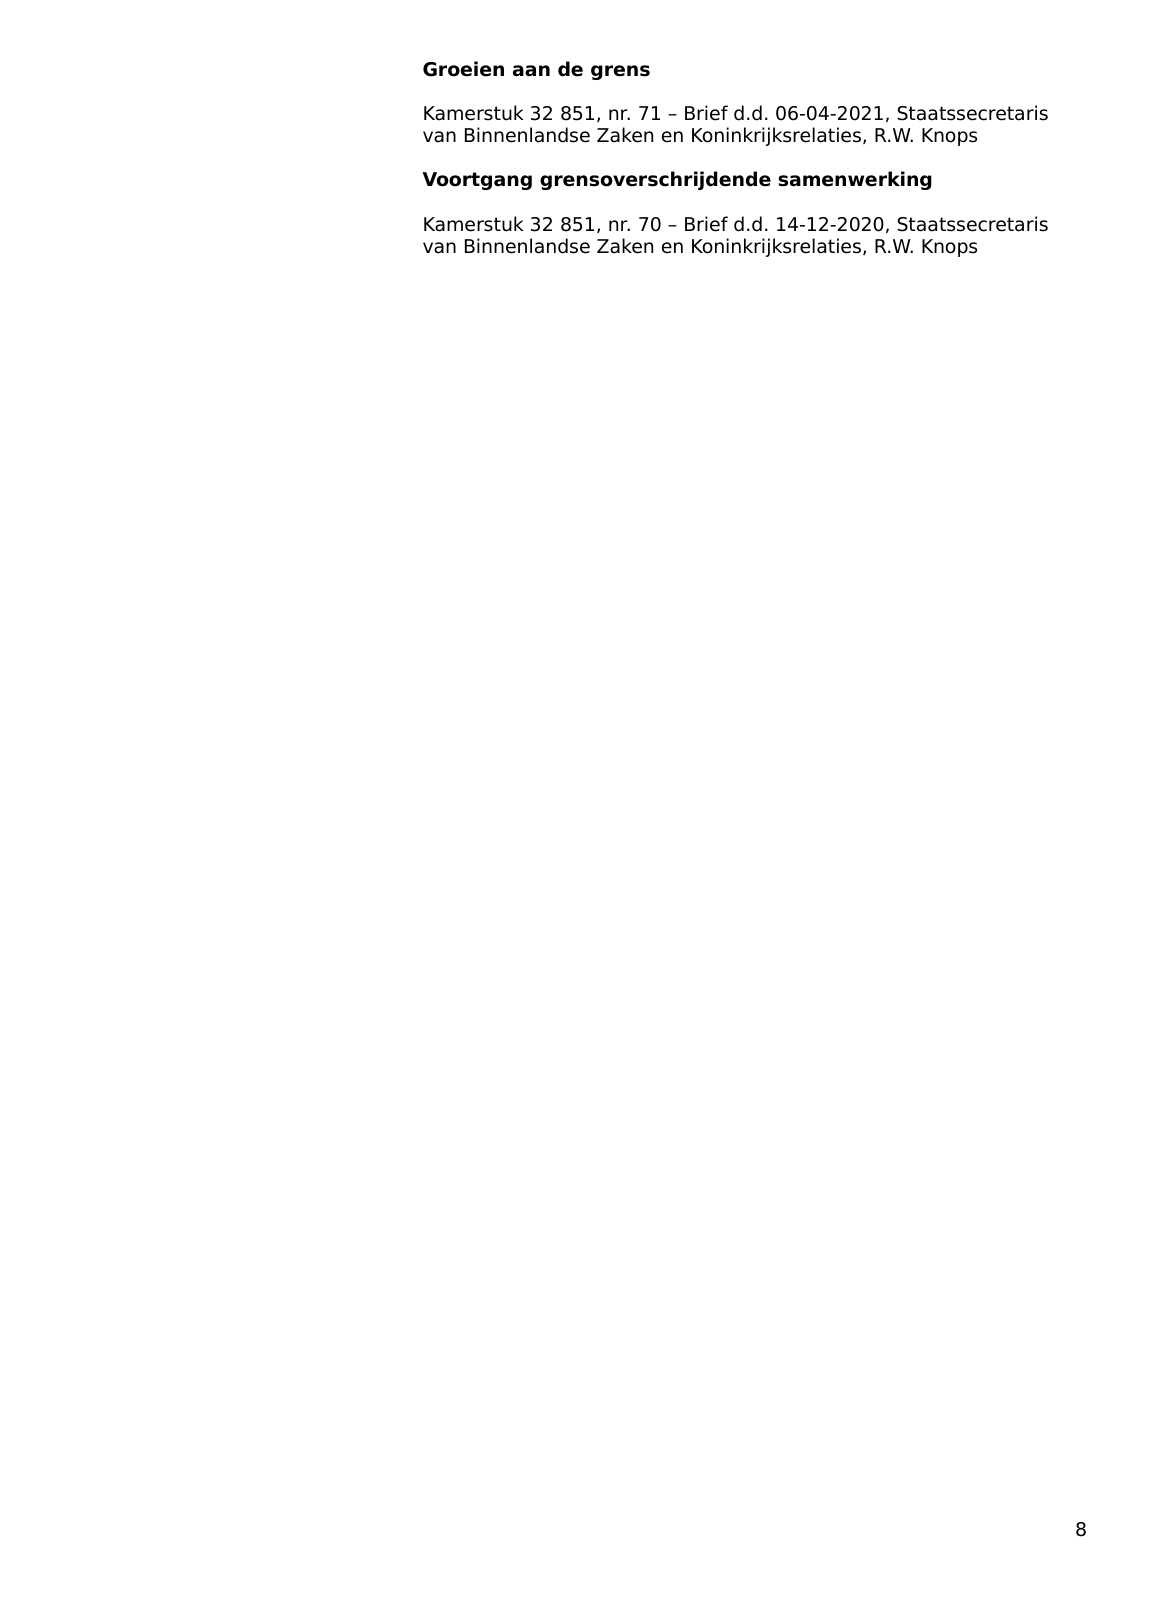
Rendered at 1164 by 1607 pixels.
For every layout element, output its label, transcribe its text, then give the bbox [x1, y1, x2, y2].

text Kamerstuk 32 851, nr. 70 – Brief d.d. 14-12-2020, Staatssecretaris van Binnenlandse Zaken en Koninkrijksrelaties, R.W. Knops [422, 213, 1087, 257]
subtitle Voortgang grensoverschrijdende samenwerking [422, 169, 1087, 191]
text Kamerstuk 32 851, nr. 71 – Brief d.d. 06-04-2021, Staatssecretaris van Binnenlandse Zaken en Koninkrijksrelaties, R.W. Knops [422, 103, 1087, 147]
subtitle Groeien aan de grens [422, 59, 1087, 81]
